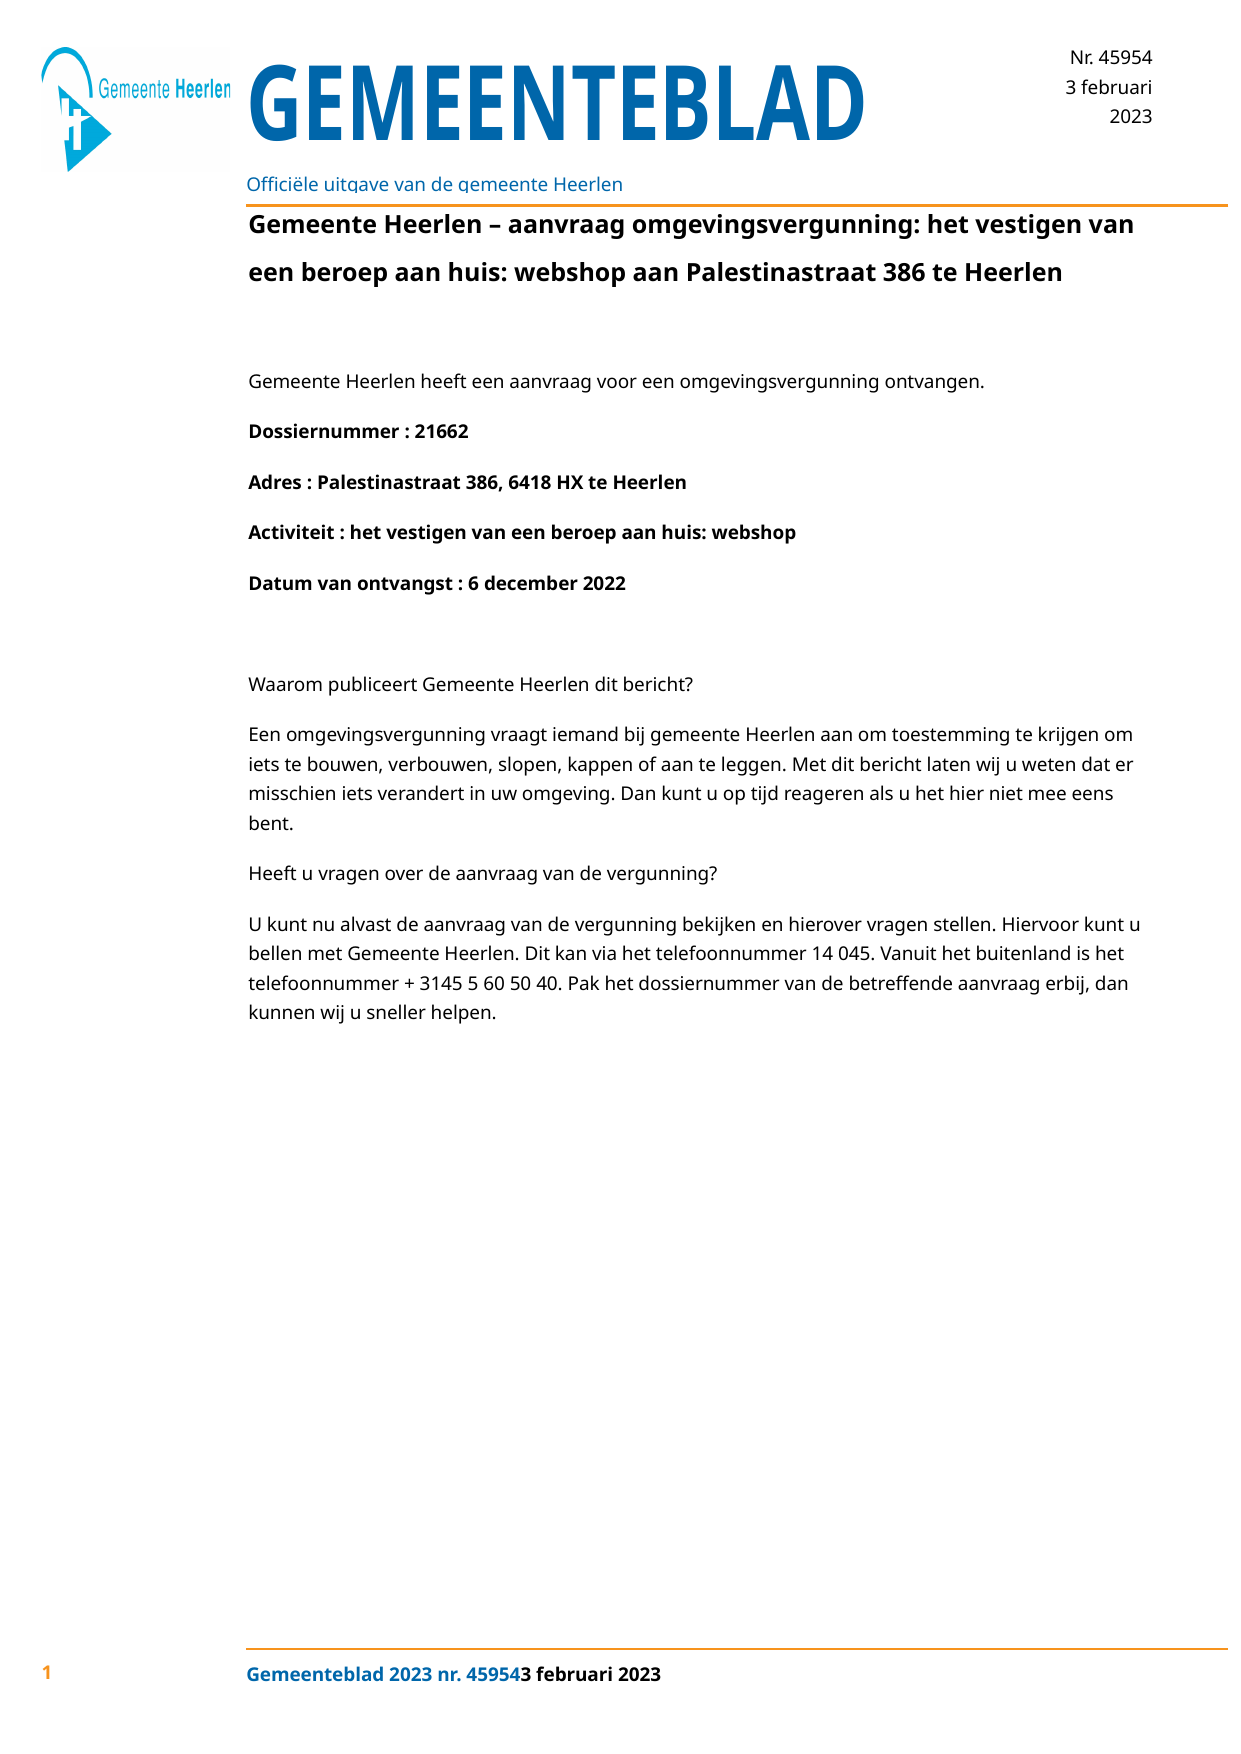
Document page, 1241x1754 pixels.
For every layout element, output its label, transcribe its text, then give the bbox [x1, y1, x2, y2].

text Heeft u vragen over de aanvraag van de vergunning? [248, 860, 1152, 886]
picture [41, 47, 231, 172]
text Activiteit : het vestigen van een beroep aan huis: webshop [248, 519, 1152, 545]
text Datum van ontvangst : 6 december 2022 [248, 570, 1152, 596]
text U kunt nu alvast de aanvraag van de vergunning bekijken en hierover vragen stellen. Hiervoor kunt u bellen met Gemeente Heerlen. Dit kan via het telefoonnummer 14 045. Vanuit het buitenland is het telefoonnummer + 3145 5 60 50 40. Pak het dossiernummer van de betreffende aanvraag erbij, dan kunnen wij u sneller helpen. [248, 911, 1152, 1025]
text Adres : Palestinastraat 386, 6418 HX te Heerlen [248, 469, 1152, 495]
text Waarom publiceert Gemeente Heerlen dit bericht? [248, 671, 1152, 697]
text Dossiernummer : 21662 [248, 419, 1152, 444]
picture [41, 47, 59, 70]
text Een omgevingsvergunning vraagt iemand bij gemeente Heerlen aan om toestemming te krijgen om iets te bouwen, verbouwen, slopen, kappen of aan te leggen. Met dit bericht laten wij u weten dat er misschien iets verandert in uw omgeving. Dan kunt u op tijd reageren als u het hier niet mee eens bent. [248, 721, 1152, 836]
text Gemeente Heerlen heeft een aanvraag voor een omgevingsvergunning ontvangen. [248, 368, 1152, 394]
text Gemeente Heerlen – aanvraag omgevingsvergunning: het vestigen van een beroep aan huis: webshop aan Palestinastraat 386 te Heerlen [248, 207, 1152, 288]
